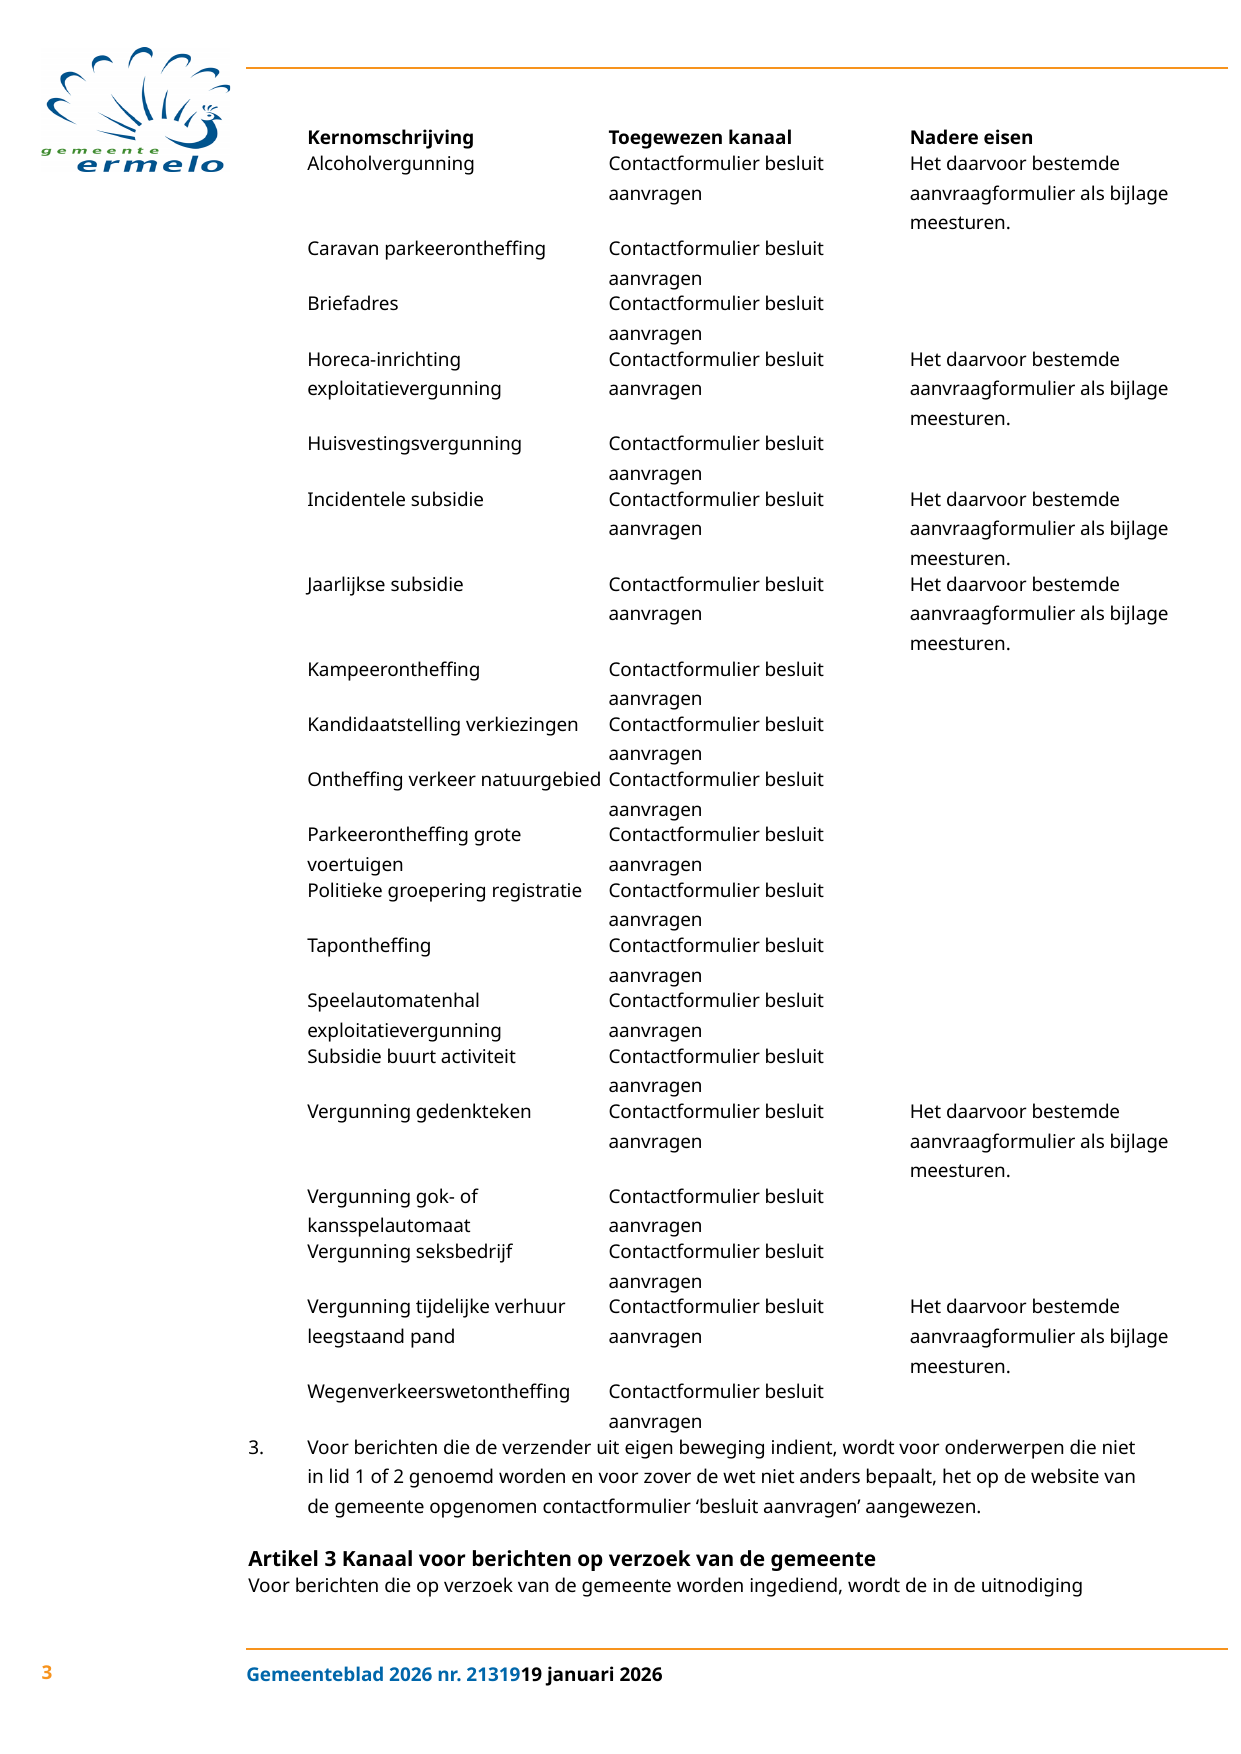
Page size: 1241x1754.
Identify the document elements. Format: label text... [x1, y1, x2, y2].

table_cell Contactformulier besluit aanvragen [608, 431, 909, 486]
table_cell Kampeerontheffing [307, 656, 608, 711]
table_cell Contactformulier besluit aanvragen [608, 711, 909, 766]
table_cell Het daarvoor bestemde aanvraagformulier als bijlage meesturen. [910, 346, 1211, 431]
text Artikel 3 Kanaal voor berichten op verzoek van de gemeente [248, 1544, 1152, 1572]
text Voor berichten die op verzoek van de gemeente worden ingediend, wordt de in de uitnodiging [248, 1572, 1152, 1598]
table_cell Ontheffing verkeer natuurgebied [307, 766, 608, 822]
table_cell Wegenverkeerswetontheffing [307, 1379, 608, 1434]
table_cell Speelautomatenhal exploitatievergunning [307, 988, 608, 1043]
table_cell [910, 431, 1211, 486]
table_cell Incidentele subsidie [307, 486, 608, 571]
table_cell Contactformulier besluit aanvragen [608, 290, 909, 346]
table_cell Het daarvoor bestemde aanvraagformulier als bijlage meesturen. [910, 150, 1211, 235]
table_cell Contactformulier besluit aanvragen [608, 486, 909, 571]
table_header Nadere eisen [910, 125, 1211, 150]
table_cell Contactformulier besluit aanvragen [608, 932, 909, 988]
table_cell Politieke groepering registratie [307, 877, 608, 932]
table_cell Contactformulier besluit aanvragen [608, 571, 909, 656]
table_cell [910, 1183, 1211, 1238]
picture [41, 47, 231, 172]
table_cell Briefadres [307, 290, 608, 346]
table_cell Het daarvoor bestemde aanvraagformulier als bijlage meesturen. [910, 571, 1211, 656]
table_cell Contactformulier besluit aanvragen [608, 1043, 909, 1098]
table_cell Contactformulier besluit aanvragen [608, 1098, 909, 1183]
table_cell Contactformulier besluit aanvragen [608, 822, 909, 877]
table_cell [910, 235, 1211, 290]
table_cell Contactformulier besluit aanvragen [608, 877, 909, 932]
table_cell Contactformulier besluit aanvragen [608, 150, 909, 235]
table_cell [910, 290, 1211, 346]
table_cell Vergunning gok- of kansspelautomaat [307, 1183, 608, 1238]
table_cell Contactformulier besluit aanvragen [608, 235, 909, 290]
table_cell Caravan parkeerontheffing [307, 235, 608, 290]
table_cell [910, 988, 1211, 1043]
list Voor berichten die de verzender uit eigen beweging indient, wordt voor onderwerpen die niet in lid 1 of 2 genoemd worden en voor zover de wet niet anders bepaalt, het op de website van de gemeente opgenomen contactformulier ‘besluit aanvragen’ aangewezen. [248, 1434, 1152, 1519]
table_cell Parkeerontheffing grote voertuigen [307, 822, 608, 877]
table_cell [910, 1239, 1211, 1294]
table_cell Kandidaatstelling verkiezingen [307, 711, 608, 766]
table_cell [910, 877, 1211, 932]
table_cell Huisvestingsvergunning [307, 431, 608, 486]
table_cell Jaarlijkse subsidie [307, 571, 608, 656]
table_cell [910, 766, 1211, 822]
table_cell [910, 932, 1211, 988]
table_cell [910, 1379, 1211, 1434]
table_cell Contactformulier besluit aanvragen [608, 656, 909, 711]
table_cell Contactformulier besluit aanvragen [608, 1183, 909, 1238]
table_cell Tapontheffing [307, 932, 608, 988]
table_cell Vergunning gedenkteken [307, 1098, 608, 1183]
table_cell Alcoholvergunning [307, 150, 608, 235]
table_header Kernomschrijving [307, 125, 608, 150]
table_cell Subsidie buurt activiteit [307, 1043, 608, 1098]
table_cell Contactformulier besluit aanvragen [608, 1379, 909, 1434]
table_cell Contactformulier besluit aanvragen [608, 346, 909, 431]
table_cell [910, 822, 1211, 877]
table_cell Contactformulier besluit aanvragen [608, 1239, 909, 1294]
table_cell Het daarvoor bestemde aanvraagformulier als bijlage meesturen. [910, 486, 1211, 571]
table_cell Het daarvoor bestemde aanvraagformulier als bijlage meesturen. [910, 1098, 1211, 1183]
table_cell Contactformulier besluit aanvragen [608, 1294, 909, 1379]
table_header Toegewezen kanaal [608, 125, 909, 150]
table_cell [910, 656, 1211, 711]
table_cell Contactformulier besluit aanvragen [608, 766, 909, 822]
table_cell Vergunning seksbedrijf [307, 1239, 608, 1294]
table_cell Contactformulier besluit aanvragen [608, 988, 909, 1043]
table_cell [910, 1043, 1211, 1098]
table_cell Vergunning tijdelijke verhuur leegstaand pand [307, 1294, 608, 1379]
table_cell Het daarvoor bestemde aanvraagformulier als bijlage meesturen. [910, 1294, 1211, 1379]
table_cell [910, 711, 1211, 766]
table_cell Horeca-inrichting exploitatievergunning [307, 346, 608, 431]
